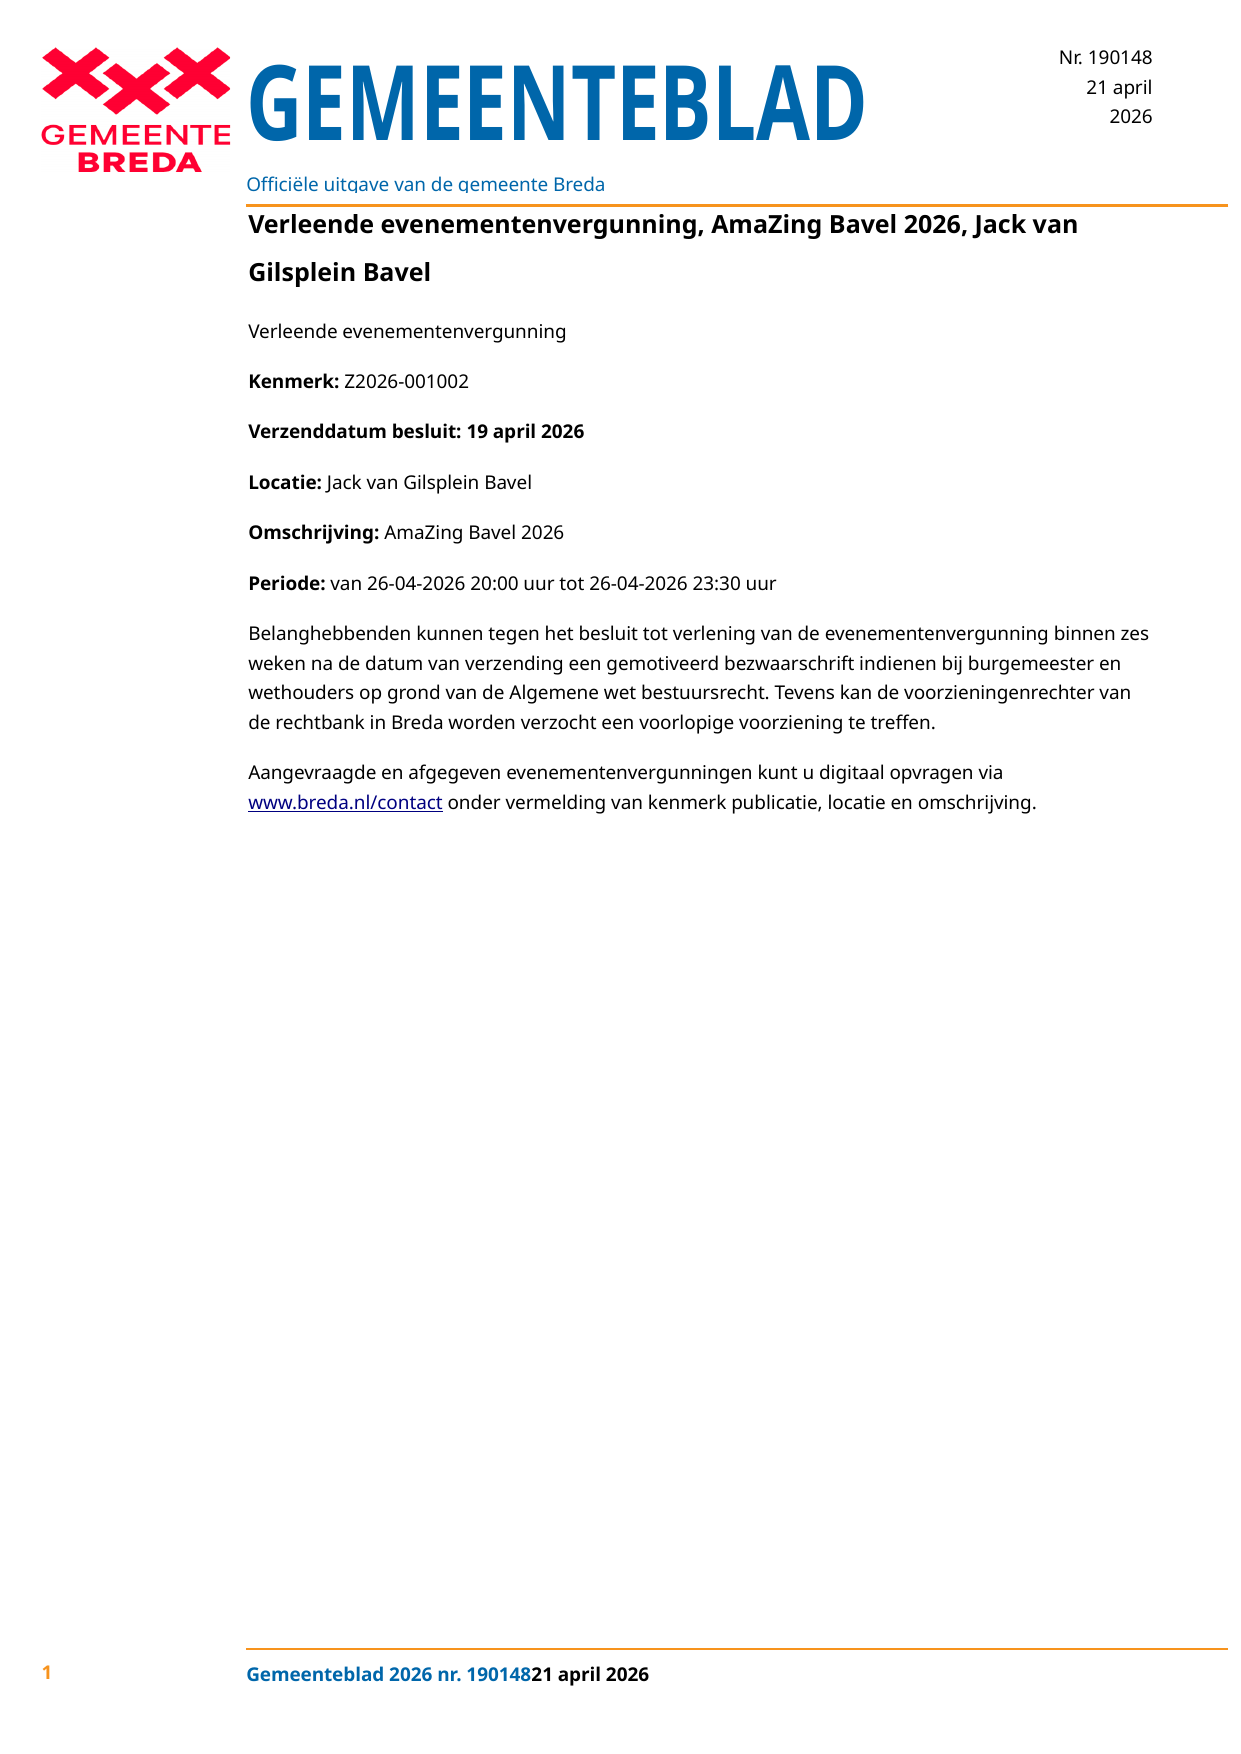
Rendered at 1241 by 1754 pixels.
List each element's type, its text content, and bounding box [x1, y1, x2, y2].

text Aangevraagde en afgegeven evenementenvergunningen kunt u digitaal opvragen via www.breda.nl/contact onder vermelding van kenmerk publicatie, locatie en omschrijving. [248, 759, 1152, 815]
text Omschrijving: AmaZing Bavel 2026 [248, 519, 1152, 545]
text Belanghebbenden kunnen tegen het besluit tot verlening van de evenementenvergunning binnen zes weken na de datum van verzending een gemotiveerd bezwaarschrift indienen bij burgemeester en wethouders op grond van de Algemene wet bestuursrecht. Tevens kan de voorzieningenrechter van de rechtbank in Breda worden verzocht een voorlopige voorziening te treffen. [248, 620, 1152, 735]
picture [41, 47, 231, 172]
text Verleende evenementenvergunning [248, 318, 1152, 344]
text Verleende evenementenvergunning, AmaZing Bavel 2026, Jack van Gilsplein Bavel [248, 207, 1152, 288]
text Locatie: Jack van Gilsplein Bavel [248, 469, 1152, 495]
text Kenmerk: Z2026-001002 [248, 368, 1152, 394]
text Periode: van 26-04-2026 20:00 uur tot 26-04-2026 23:30 uur [248, 570, 1152, 596]
text Verzenddatum besluit: 19 april 2026 [248, 419, 1152, 444]
